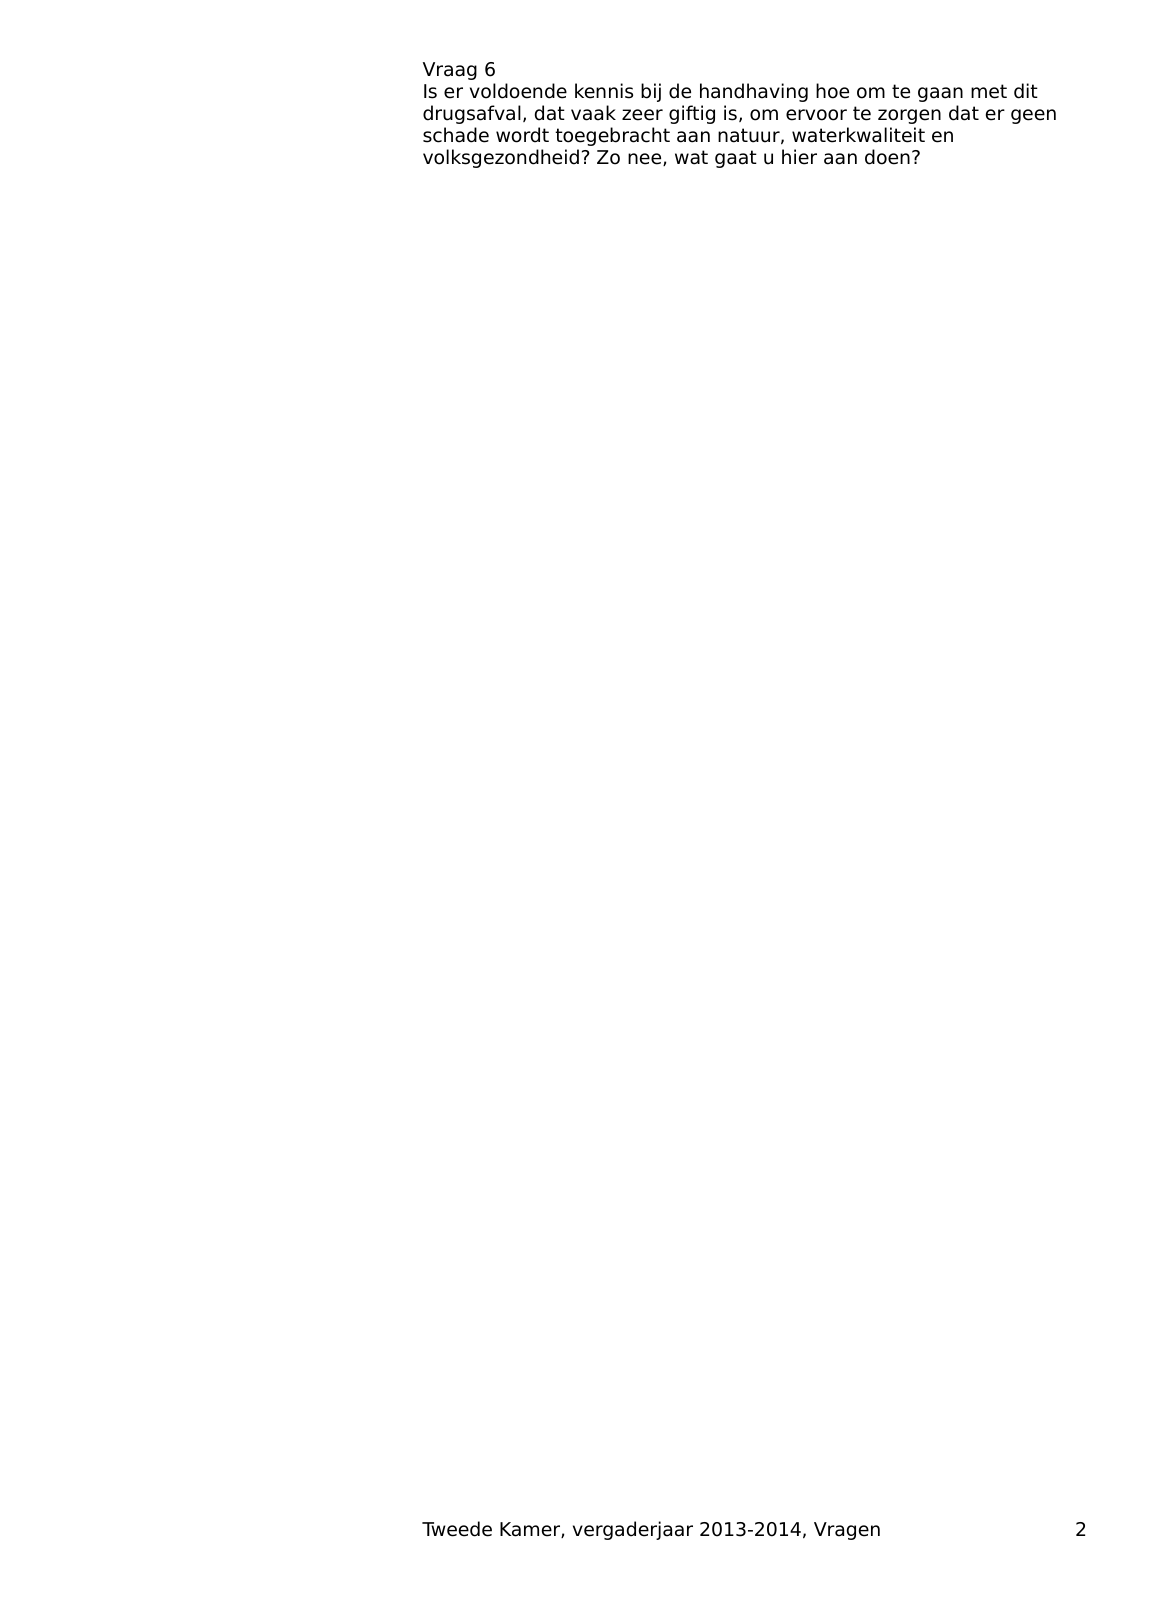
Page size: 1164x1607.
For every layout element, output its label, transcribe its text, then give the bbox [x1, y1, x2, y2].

text Vraag 6 [422, 59, 1087, 81]
text Is er voldoende kennis bij de handhaving hoe om te gaan met dit drugsafval, dat vaak zeer giftig is, om ervoor te zorgen dat er geen schade wordt toegebracht aan natuur, waterkwaliteit en volksgezondheid? Zo nee, wat gaat u hier aan doen? [422, 81, 1087, 169]
